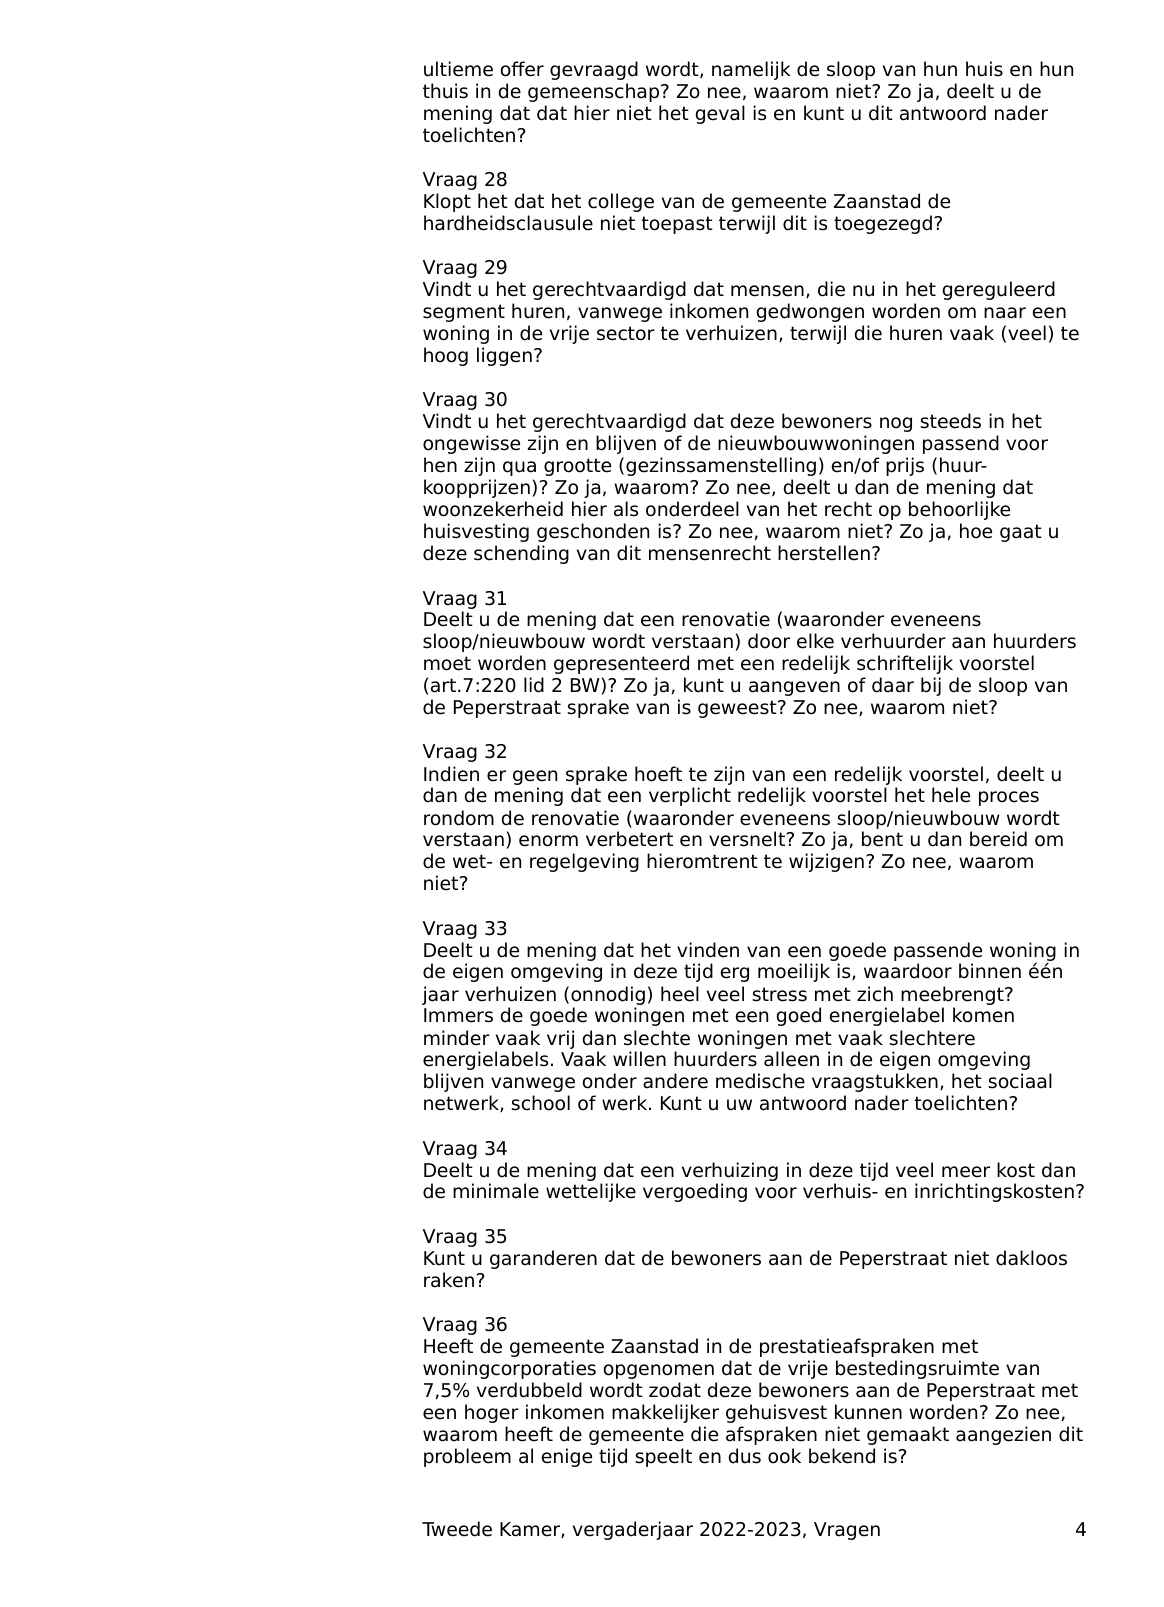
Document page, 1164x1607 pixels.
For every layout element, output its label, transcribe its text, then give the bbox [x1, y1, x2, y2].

text Indien er geen sprake hoeft te zijn van een redelijk voorstel, deelt u dan de mening dat een verplicht redelijk voorstel het hele proces rondom de renovatie (waaronder eveneens sloop/nieuwbouw wordt verstaan) enorm verbetert en versnelt? Zo ja, bent u dan bereid om de wet- en regelgeving hieromtrent te wijzigen? Zo nee, waarom niet? [422, 763, 1087, 895]
text Vraag 29 [422, 257, 1087, 279]
text Deelt u de mening dat een renovatie (waaronder eveneens sloop/nieuwbouw wordt verstaan) door elke verhuurder aan huurders moet worden gepresenteerd met een redelijk schriftelijk voorstel (art.7:220 lid 2 BW)? Zo ja, kunt u aangeven of daar bij de sloop van de Peperstraat sprake van is geweest? Zo nee, waarom niet? [422, 609, 1087, 719]
text Vraag 28 [422, 169, 1087, 191]
text ultieme offer gevraagd wordt, namelijk de sloop van hun huis en hun thuis in de gemeenschap? Zo nee, waarom niet? Zo ja, deelt u de mening dat dat hier niet het geval is en kunt u dit antwoord nader toelichten? [422, 59, 1087, 147]
text Vraag 35 [422, 1226, 1087, 1248]
text Vindt u het gerechtvaardigd dat deze bewoners nog steeds in het ongewisse zijn en blijven of de nieuwbouwwoningen passend voor hen zijn qua grootte (gezinssamenstelling) en/of prijs (huur- koopprijzen)? Zo ja, waarom? Zo nee, deelt u dan de mening dat woonzekerheid hier als onderdeel van het recht op behoorlijke huisvesting geschonden is? Zo nee, waarom niet? Zo ja, hoe gaat u deze schending van dit mensenrecht herstellen? [422, 411, 1087, 565]
text Vraag 36 [422, 1314, 1087, 1336]
text Deelt u de mening dat een verhuizing in deze tijd veel meer kost dan de minimale wettelijke vergoeding voor verhuis- en inrichtingskosten? [422, 1159, 1087, 1203]
text Vraag 31 [422, 587, 1087, 609]
text Vindt u het gerechtvaardigd dat mensen, die nu in het gereguleerd segment huren, vanwege inkomen gedwongen worden om naar een woning in de vrije sector te verhuizen, terwijl die huren vaak (veel) te hoog liggen? [422, 279, 1087, 367]
text Vraag 34 [422, 1137, 1087, 1159]
text Kunt u garanderen dat de bewoners aan de Peperstraat niet dakloos raken? [422, 1248, 1087, 1292]
text Vraag 30 [422, 389, 1087, 411]
text Deelt u de mening dat het vinden van een goede passende woning in de eigen omgeving in deze tijd erg moeilijk is, waardoor binnen één jaar verhuizen (onnodig) heel veel stress met zich meebrengt? Immers de goede woningen met een goed energielabel komen minder vaak vrij dan slechte woningen met vaak slechtere energielabels. Vaak willen huurders alleen in de eigen omgeving blijven vanwege onder andere medische vraagstukken, het sociaal netwerk, school of werk. Kunt u uw antwoord nader toelichten? [422, 939, 1087, 1115]
text Vraag 32 [422, 741, 1087, 763]
text Vraag 33 [422, 917, 1087, 939]
text Klopt het dat het college van de gemeente Zaanstad de hardheidsclausule niet toepast terwijl dit is toegezegd? [422, 191, 1087, 235]
text Heeft de gemeente Zaanstad in de prestatieafspraken met woningcorporaties opgenomen dat de vrije bestedingsruimte van 7,5% verdubbeld wordt zodat deze bewoners aan de Peperstraat met een hoger inkomen makkelijker gehuisvest kunnen worden? Zo nee, waarom heeft de gemeente die afspraken niet gemaakt aangezien dit probleem al enige tijd speelt en dus ook bekend is? [422, 1336, 1087, 1468]
